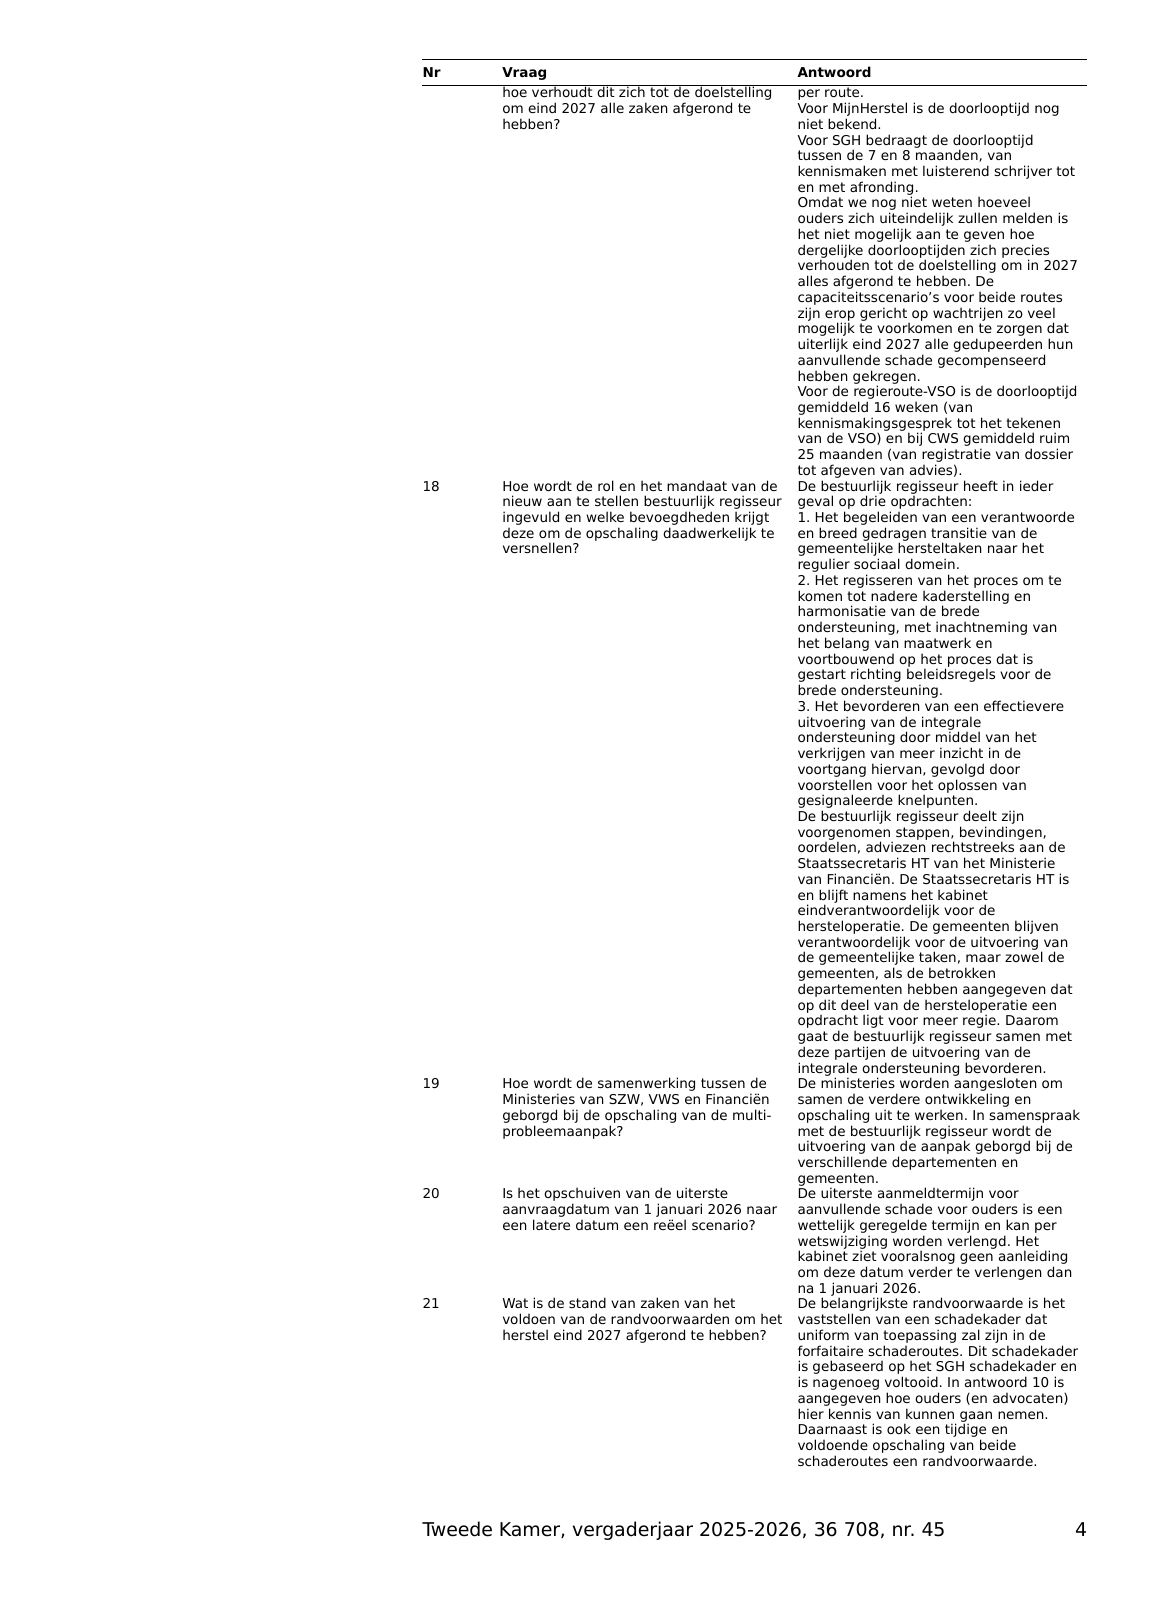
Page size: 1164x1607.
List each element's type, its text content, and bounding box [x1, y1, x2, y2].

table_cell Is het opschuiven van de uiterste aanvraagdatum van 1 januari 2026 naar een latere datum een reëel scenario? [496, 1186, 791, 1296]
table_cell De belangrijkste randvoorwaarde is het vaststellen van een schadekader dat uniform van toepassing zal zijn in de forfaitaire schaderoutes. Dit schadekader is gebaseerd op het SGH schadekader en is nagenoeg voltooid. In antwoord 10 is aangegeven hoe ouders (en advocaten) hier kennis van kunnen gaan nemen. Daarnaast is ook een tijdige en voldoende opschaling van beide schaderoutes een randvoorwaarde. [791, 1296, 1087, 1469]
table_header Antwoord [791, 60, 1087, 85]
table_cell [422, 86, 496, 478]
table_cell Hoe wordt de rol en het mandaat van de nieuw aan te stellen bestuurlijk regisseur ingevuld en welke bevoegdheden krijgt deze om de opschaling daadwerkelijk te versnellen? [496, 479, 791, 1076]
table_cell 19 [422, 1076, 496, 1186]
table_cell De uiterste aanmeldtermijn voor aanvullende schade voor ouders is een wettelijk geregelde termijn en kan per wetswijziging worden verlengd. Het kabinet ziet vooralsnog geen aanleiding om deze datum verder te verlengen dan na 1 januari 2026. [791, 1186, 1087, 1296]
table_cell De bestuurlijk regisseur heeft in ieder geval op drie opdrachten: 1. Het begeleiden van een verantwoorde en breed gedragen transitie van de gemeentelijke hersteltaken naar het regulier sociaal domein. 2. Het regisseren van het proces om te komen tot nadere kaderstelling en harmonisatie van de brede ondersteuning, met inachtneming van het belang van maatwerk en voortbouwend op het proces dat is gestart richting beleidsregels voor de brede ondersteuning. 3. Het bevorderen van een effectievere uitvoering van de integrale ondersteuning door middel van het verkrijgen van meer inzicht in de voortgang hiervan, gevolgd door voorstellen voor het oplossen van gesignaleerde knelpunten. De bestuurlijk regisseur deelt zijn voorgenomen stappen, bevindingen, oordelen, adviezen rechtstreeks aan de Staatssecretaris HT van het Ministerie van Financiën. De Staatssecretaris HT is en blijft namens het kabinet eindverantwoordelijk voor de hersteloperatie. De gemeenten blijven verantwoordelijk voor de uitvoering van de gemeentelijke taken, maar zowel de gemeenten, als de betrokken departementen hebben aangegeven dat op dit deel van de hersteloperatie een opdracht ligt voor meer regie. Daarom gaat de bestuurlijk regisseur samen met deze partijen de uitvoering van de integrale ondersteuning bevorderen. [791, 479, 1087, 1076]
table_cell Hoe wordt de samenwerking tussen de Ministeries van SZW, VWS en Financiën geborgd bij de opschaling van de multi-probleemaanpak? [496, 1076, 791, 1186]
table_cell Wat is de stand van zaken van het voldoen van de randvoorwaarden om het herstel eind 2027 afgerond te hebben? [496, 1296, 791, 1469]
table_cell per route. Voor MijnHerstel is de doorlooptijd nog niet bekend. Voor SGH bedraagt de doorlooptijd tussen de 7 en 8 maanden, van kennismaken met luisterend schrijver tot en met afronding. Omdat we nog niet weten hoeveel ouders zich uiteindelijk zullen melden is het niet mogelijk aan te geven hoe dergelijke doorlooptijden zich precies verhouden tot de doelstelling om in 2027 alles afgerond te hebben. De capaciteitsscenario’s voor beide routes zijn erop gericht op wachtrijen zo veel mogelijk te voorkomen en te zorgen dat uiterlijk eind 2027 alle gedupeerden hun aanvullende schade gecompenseerd hebben gekregen. Voor de regieroute-VSO is de doorlooptijd gemiddeld 16 weken (van kennismakingsgesprek tot het tekenen van de VSO) en bij CWS gemiddeld ruim 25 maanden (van registratie van dossier tot afgeven van advies). [791, 86, 1087, 478]
table_cell De ministeries worden aangesloten om samen de verdere ontwikkeling en opschaling uit te werken. In samenspraak met de bestuurlijk regisseur wordt de uitvoering van de aanpak geborgd bij de verschillende departementen en gemeenten. [791, 1076, 1087, 1186]
table_header Vraag [496, 60, 791, 85]
table_cell 20 [422, 1186, 496, 1296]
table_cell 18 [422, 479, 496, 1076]
table_cell 21 [422, 1296, 496, 1469]
table_cell hoe verhoudt dit zich tot de doelstelling om eind 2027 alle zaken afgerond te hebben? [496, 86, 791, 478]
table_header Nr [422, 60, 496, 85]
